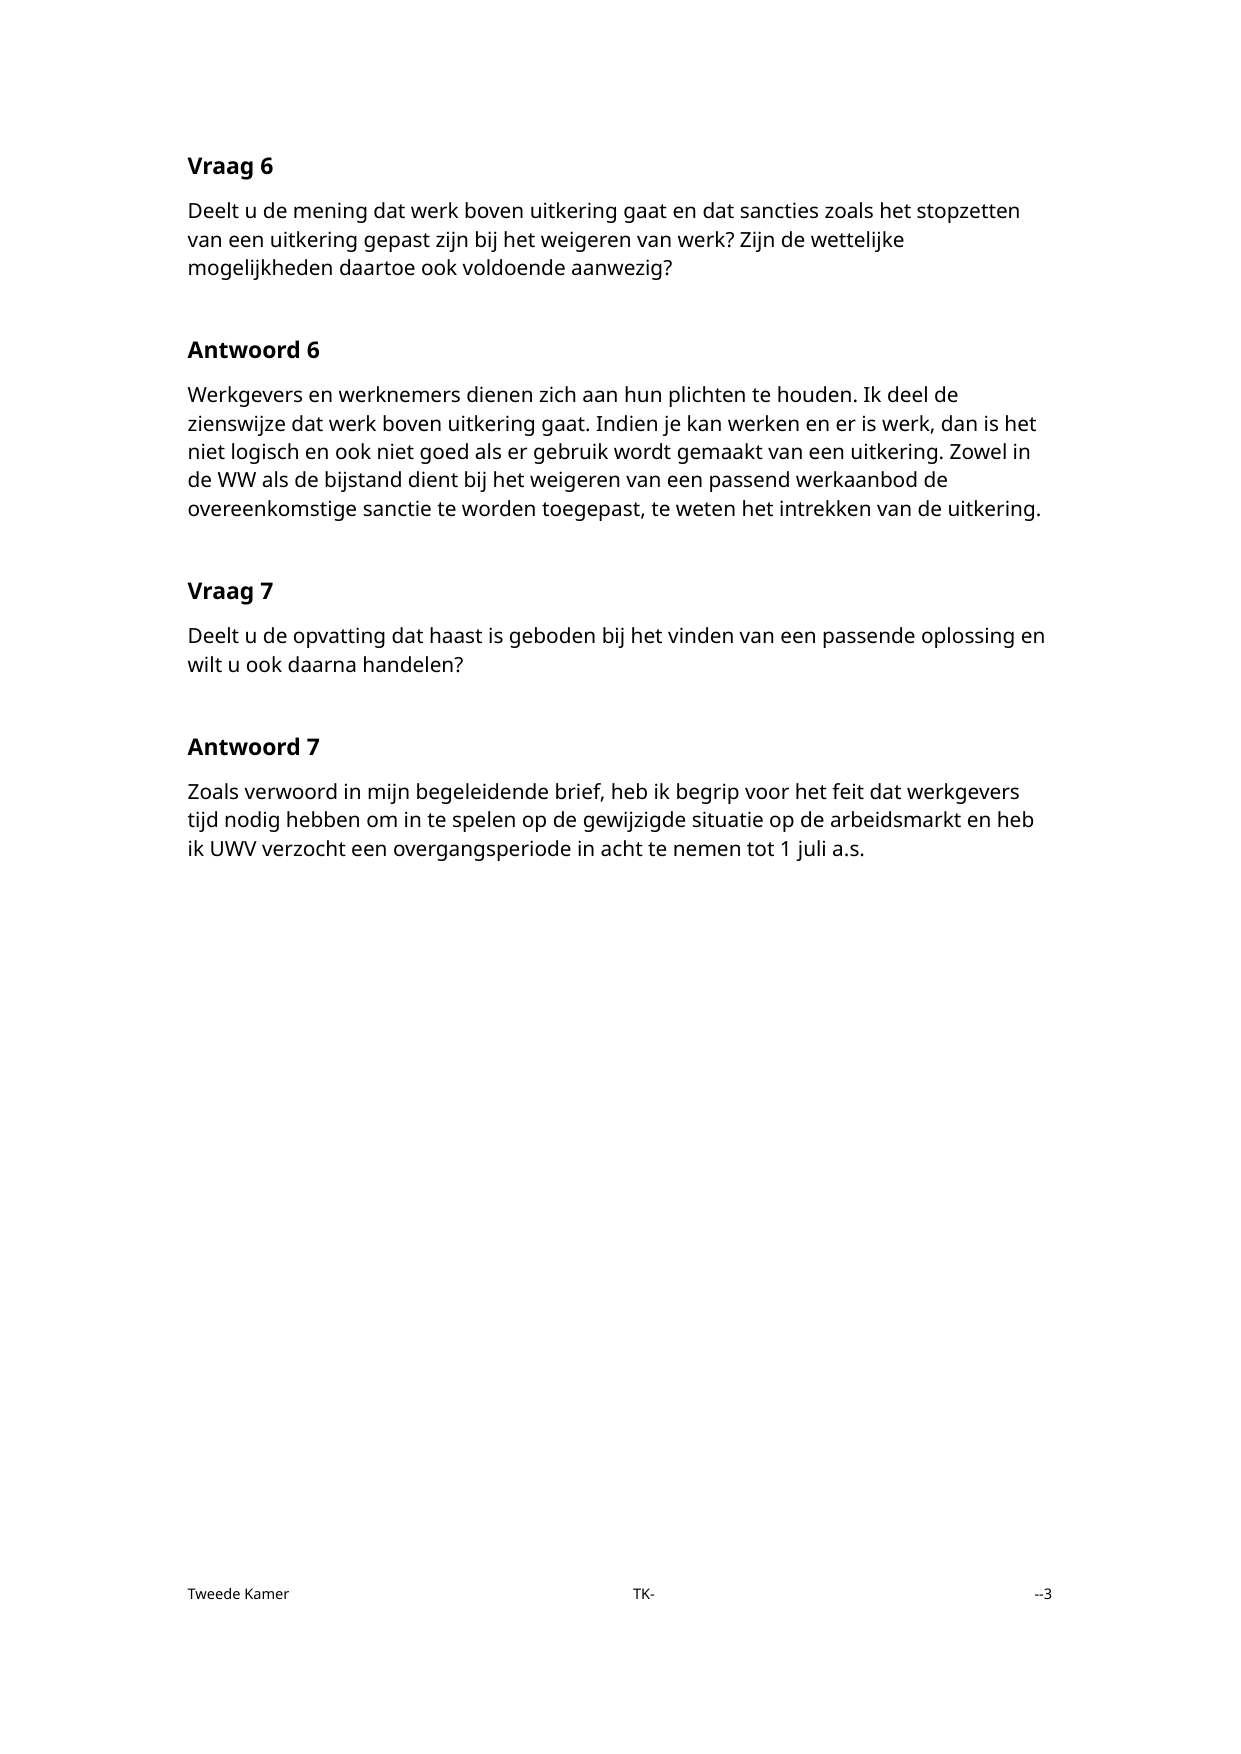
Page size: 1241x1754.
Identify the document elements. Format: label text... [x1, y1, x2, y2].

subtitle Vraag 6 [187, 150, 1053, 181]
text Deelt u de mening dat werk boven uitkering gaat en dat sancties zoals het stopzetten van een uitkering gepast zijn bij het weigeren van werk? Zijn de wettelijke mogelijkheden daartoe ook voldoende aanwezig? [187, 196, 1053, 282]
text Zoals verwoord in mijn begeleidende brief, heb ik begrip voor het feit dat werkgevers tijd nodig hebben om in te spelen op de gewijzigde situatie op de arbeidsmarkt en heb ik UWV verzocht een overgangsperiode in acht te nemen tot 1 juli a.s. [187, 777, 1053, 862]
subtitle Antwoord 6 [187, 334, 1053, 365]
subtitle Vraag 7 [187, 575, 1053, 606]
text Werkgevers en werknemers dienen zich aan hun plichten te houden. Ik deel de zienswijze dat werk boven uitkering gaat. Indien je kan werken en er is werk, dan is het niet logisch en ook niet goed als er gebruik wordt gemaakt van een uitkering. Zowel in de WW als de bijstand dient bij het weigeren van een passend werkaanbod de overeenkomstige sanctie te worden toegepast, te weten het intrekken van de uitkering. [187, 380, 1053, 522]
subtitle Antwoord 7 [187, 731, 1053, 762]
text Deelt u de opvatting dat haast is geboden bij het vinden van een passende oplossing en wilt u ook daarna handelen? [187, 621, 1053, 678]
